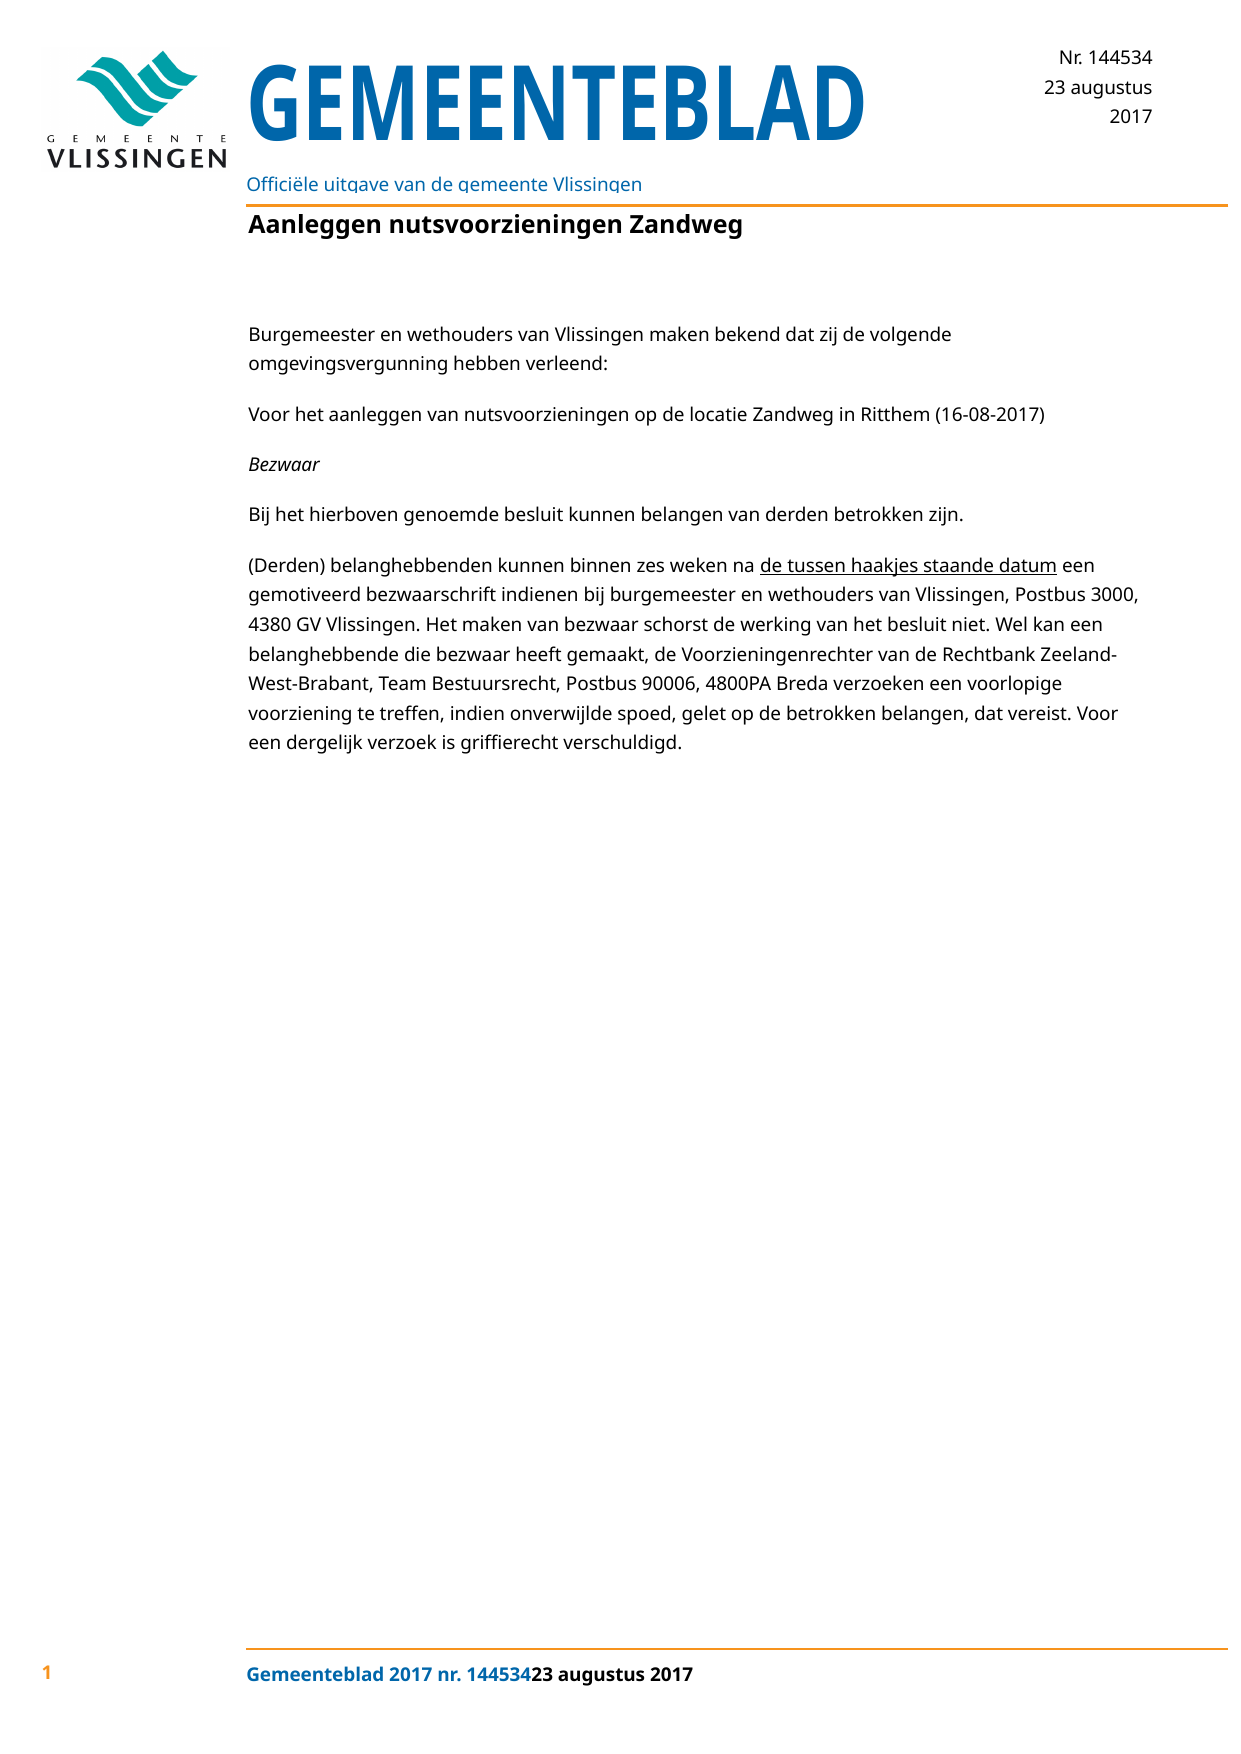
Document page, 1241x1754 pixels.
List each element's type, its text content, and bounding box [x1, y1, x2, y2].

picture [41, 47, 231, 172]
text Burgemeester en wethouders van Vlissingen maken bekend dat zij de volgende omgevingsvergunning hebben verleend: [248, 321, 1152, 376]
text Bezwaar [248, 451, 1152, 477]
text Bij het hierboven genoemde besluit kunnen belangen van derden betrokken zijn. [248, 502, 1152, 527]
text Aanleggen nutsvoorzieningen Zandweg [248, 207, 1152, 241]
text (Derden) belanghebbenden kunnen binnen zes weken na de tussen haakjes staande datum een gemotiveerd bezwaarschrift indienen bij burgemeester en wethouders van Vlissingen, Postbus 3000, 4380 GV Vlissingen. Het maken van bezwaar schorst de werking van het besluit niet. Wel kan een belanghebbende die bezwaar heeft gemaakt, de Voorzieningenrechter van de Rechtbank Zeeland-West-Brabant, Team Bestuursrecht, Postbus 90006, 4800PA Breda verzoeken een voorlopige voorziening te treffen, indien onverwijlde spoed, gelet op de betrokken belangen, dat vereist. Voor een dergelijk verzoek is griffierecht verschuldigd. [248, 552, 1152, 755]
text Voor het aanleggen van nutsvoorzieningen op de locatie Zandweg in Ritthem (16-08-2017) [248, 401, 1152, 426]
